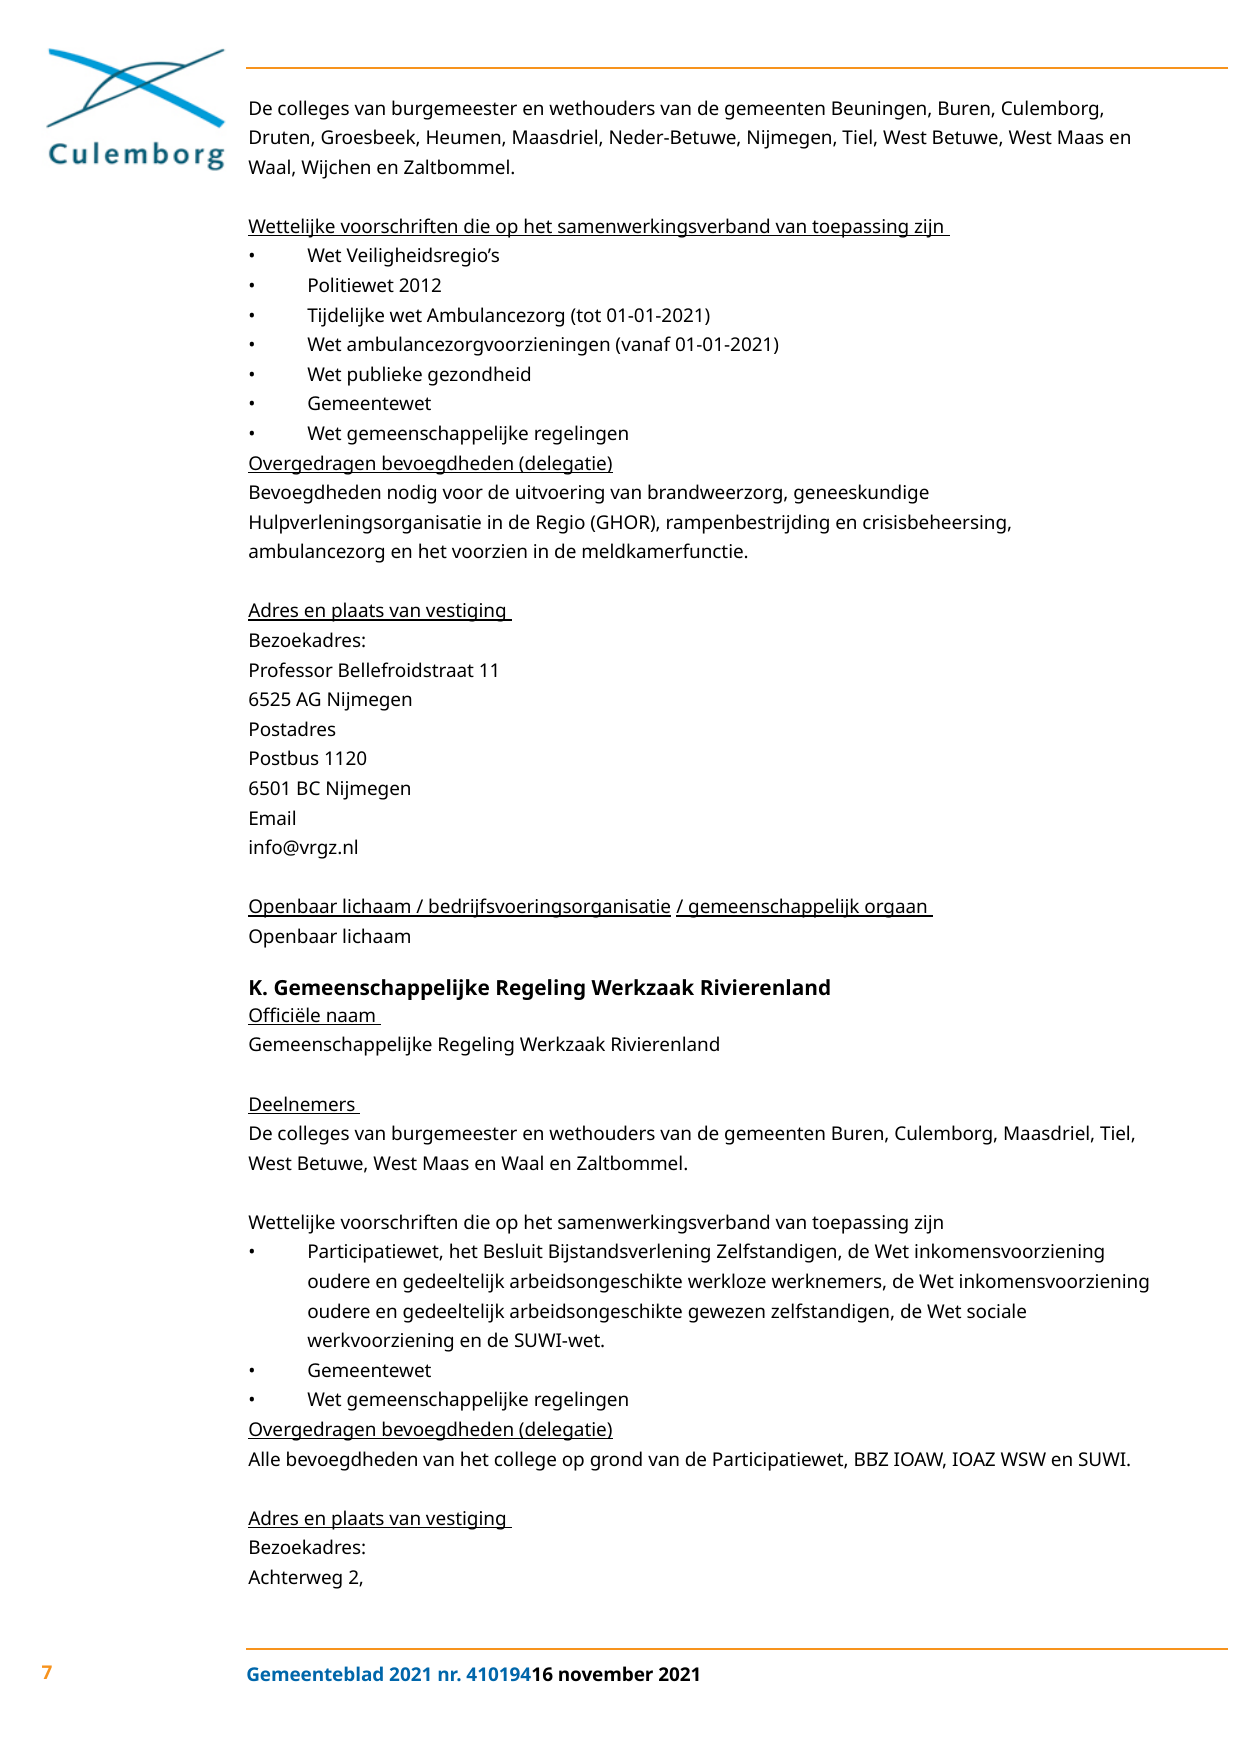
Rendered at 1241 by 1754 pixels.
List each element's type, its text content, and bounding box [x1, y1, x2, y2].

text Openbaar lichaam / bedrijfsvoeringsorganisatie / gemeenschappelijk orgaan [248, 893, 1152, 919]
text Alle bevoegdheden van het college op grond van de Participatiewet, BBZ IOAW, IOAZ WSW en SUWI. [248, 1446, 1152, 1471]
text Deelnemers [248, 1091, 1152, 1116]
text Adres en plaats van vestiging [248, 1505, 1152, 1531]
list Participatiewet, het Besluit Bijstandsverlening Zelfstandigen, de Wet inkomensvoorziening oudere en gedeeltelijk arbeidsongeschikte werkloze werknemers, de Wet inkomensvoorziening oudere en gedeeltelijk arbeidsongeschikte gewezen zelfstandigen, de Wet sociale werkvoorziening en de SUWI-wet. [248, 1239, 1152, 1353]
list Wet publieke gezondheid [248, 361, 1152, 387]
text Email [248, 805, 1152, 831]
list Gemeentewet [248, 1357, 1152, 1383]
text info@vrgz.nl [248, 834, 1152, 860]
text K. Gemeenschappelijke Regeling Werkzaak Rivierenland [248, 973, 1152, 1002]
text Professor Bellefroidstraat 11 [248, 657, 1152, 683]
text Overgedragen bevoegdheden (delegatie) [248, 1416, 1152, 1442]
text 6501 BC Nijmegen [248, 775, 1152, 801]
picture [41, 47, 231, 172]
text Openbaar lichaam [248, 923, 1152, 949]
list Wet Veiligheidsregio’s [248, 243, 1152, 268]
text Overgedragen bevoegdheden (delegatie) [248, 450, 1152, 476]
text Achterweg 2, [248, 1564, 1152, 1590]
text Gemeenschappelijke Regeling Werkzaak Rivierenland [248, 1032, 1152, 1057]
text 6525 AG Nijmegen [248, 686, 1152, 712]
text Postbus 1120 [248, 746, 1152, 771]
text Postadres [248, 716, 1152, 742]
list Politiewet 2012 [248, 272, 1152, 298]
text Wettelijke voorschriften die op het samenwerkingsverband van toepassing zijn [248, 213, 1152, 239]
list Wet gemeenschappelijke regelingen [248, 1387, 1152, 1412]
text Bevoegdheden nodig voor de uitvoering van brandweerzorg, geneeskundige Hulpverleningsorganisatie in de Regio (GHOR), rampenbestrijding en crisisbeheersing, ambulancezorg en het voorzien in de meldkamerfunctie. [248, 479, 1152, 564]
list Wet ambulancezorgvoorzieningen (vanaf 01-01-2021) [248, 331, 1152, 357]
text De colleges van burgemeester en wethouders van de gemeenten Beuningen, Buren, Culemborg, Druten, Groesbeek, Heumen, Maasdriel, Neder-Betuwe, Nijmegen, Tiel, West Betuwe, West Maas en Waal, Wijchen en Zaltbommel. [248, 95, 1152, 180]
text Bezoekadres: [248, 627, 1152, 653]
text Officiële naam [248, 1002, 1152, 1028]
text Wettelijke voorschriften die op het samenwerkingsverband van toepassing zijn [248, 1209, 1152, 1235]
text Adres en plaats van vestiging [248, 598, 1152, 623]
list Wet gemeenschappelijke regelingen [248, 420, 1152, 446]
list Gemeentewet [248, 391, 1152, 416]
text De colleges van burgemeester en wethouders van de gemeenten Buren, Culemborg, Maasdriel, Tiel, West Betuwe, West Maas en Waal en Zaltbommel. [248, 1120, 1152, 1176]
text Bezoekadres: [248, 1534, 1152, 1560]
list Tijdelijke wet Ambulancezorg (tot 01-01-2021) [248, 302, 1152, 328]
